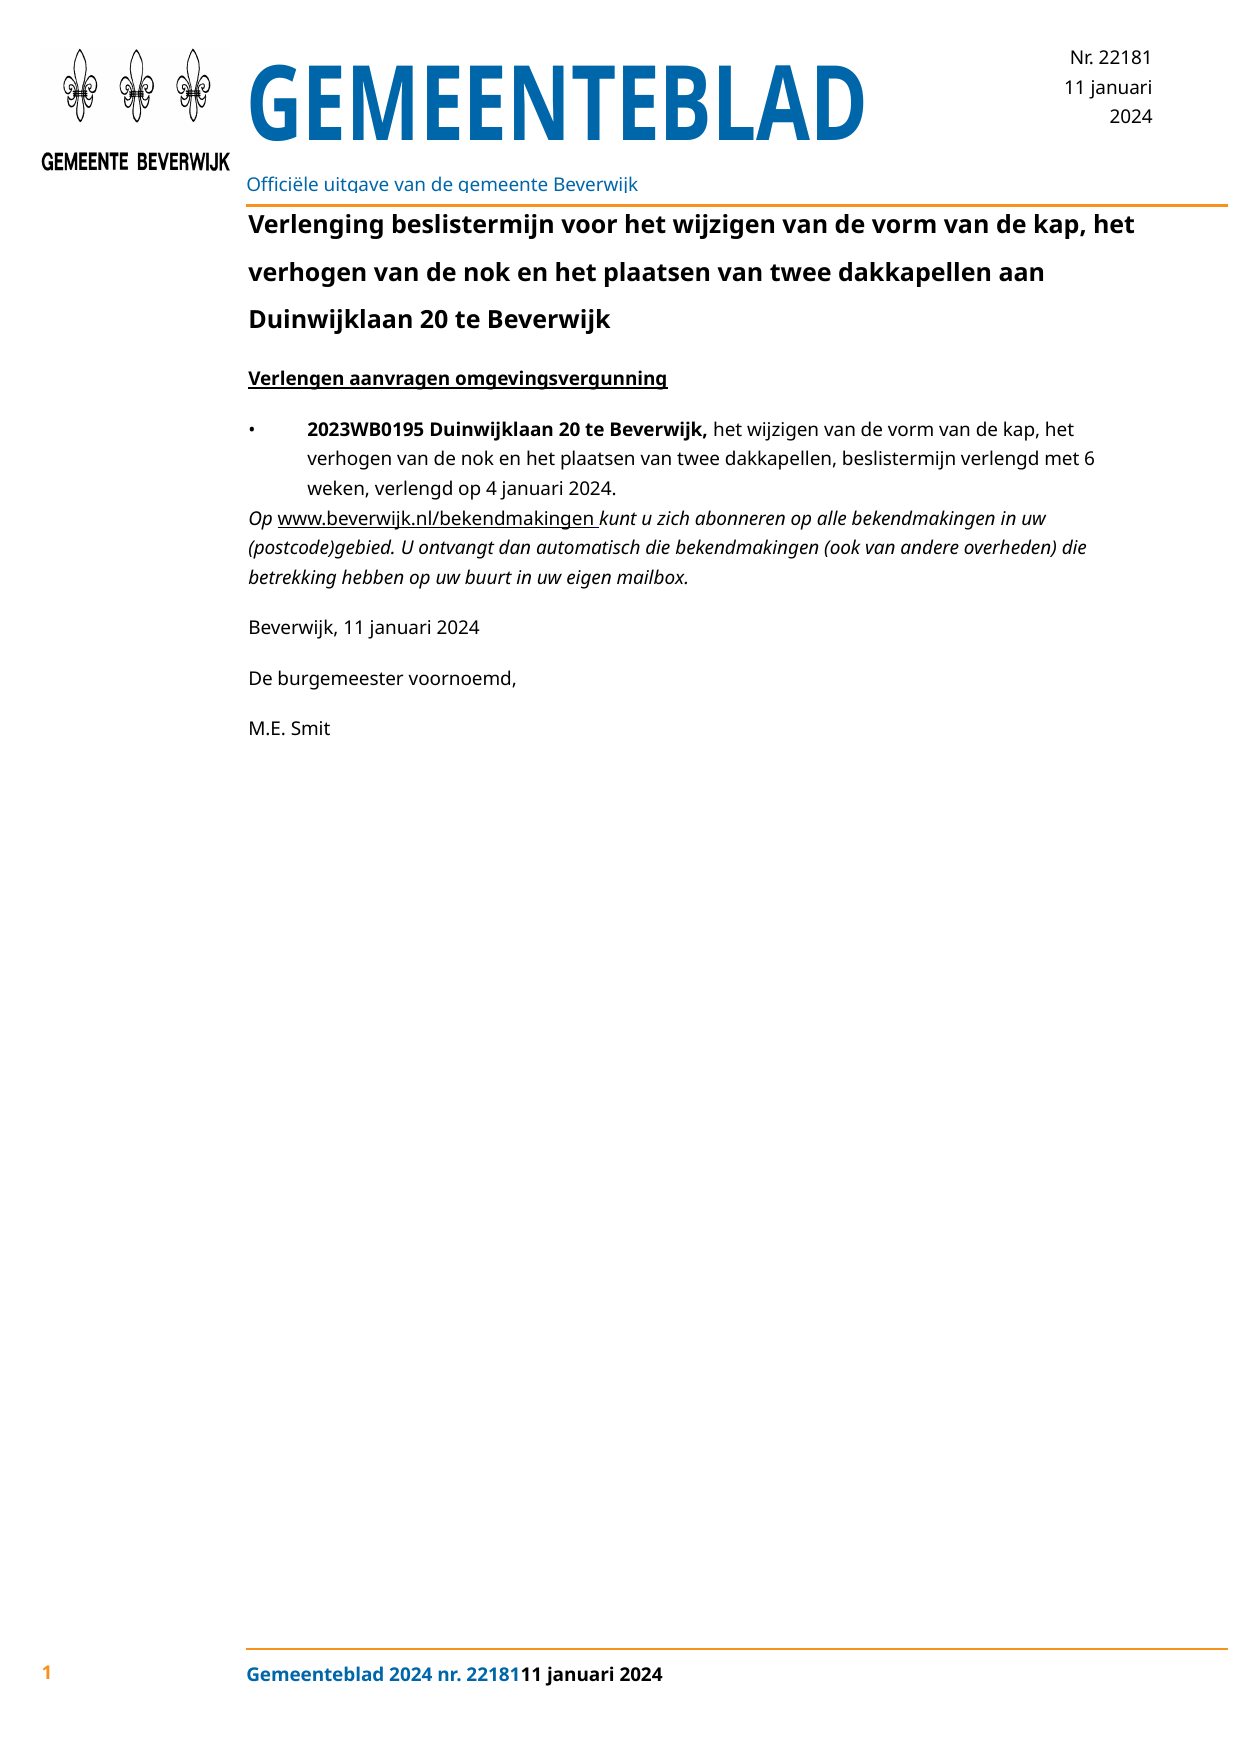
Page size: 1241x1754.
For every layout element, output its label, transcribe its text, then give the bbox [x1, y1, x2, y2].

text Verlenging beslistermijn voor het wijzigen van de vorm van de kap, het verhogen van de nok en het plaatsen van twee dakkapellen aan Duinwijklaan 20 te Beverwijk [248, 207, 1152, 336]
text Beverwijk, 11 januari 2024 [248, 614, 1152, 640]
text Verlengen aanvragen omgevingsvergunning [248, 366, 1152, 391]
text Op www.beverwijk.nl/bekendmakingen kunt u zich abonneren op alle bekendmakingen in uw (postcode)gebied. U ontvangt dan automatisch die bekendmakingen (ook van andere overheden) die betrekking hebben op uw buurt in uw eigen mailbox. [248, 505, 1152, 589]
picture [41, 47, 231, 172]
text M.E. Smit [248, 715, 1152, 741]
list 2023WB0195 Duinwijklaan 20 te Beverwijk, het wijzigen van de vorm van de kap, het verhogen van de nok en het plaatsen van twee dakkapellen, beslistermijn verlengd met 6 weken, verlengd op 4 januari 2024. [248, 416, 1152, 501]
text De burgemeester voornoemd, [248, 665, 1152, 690]
